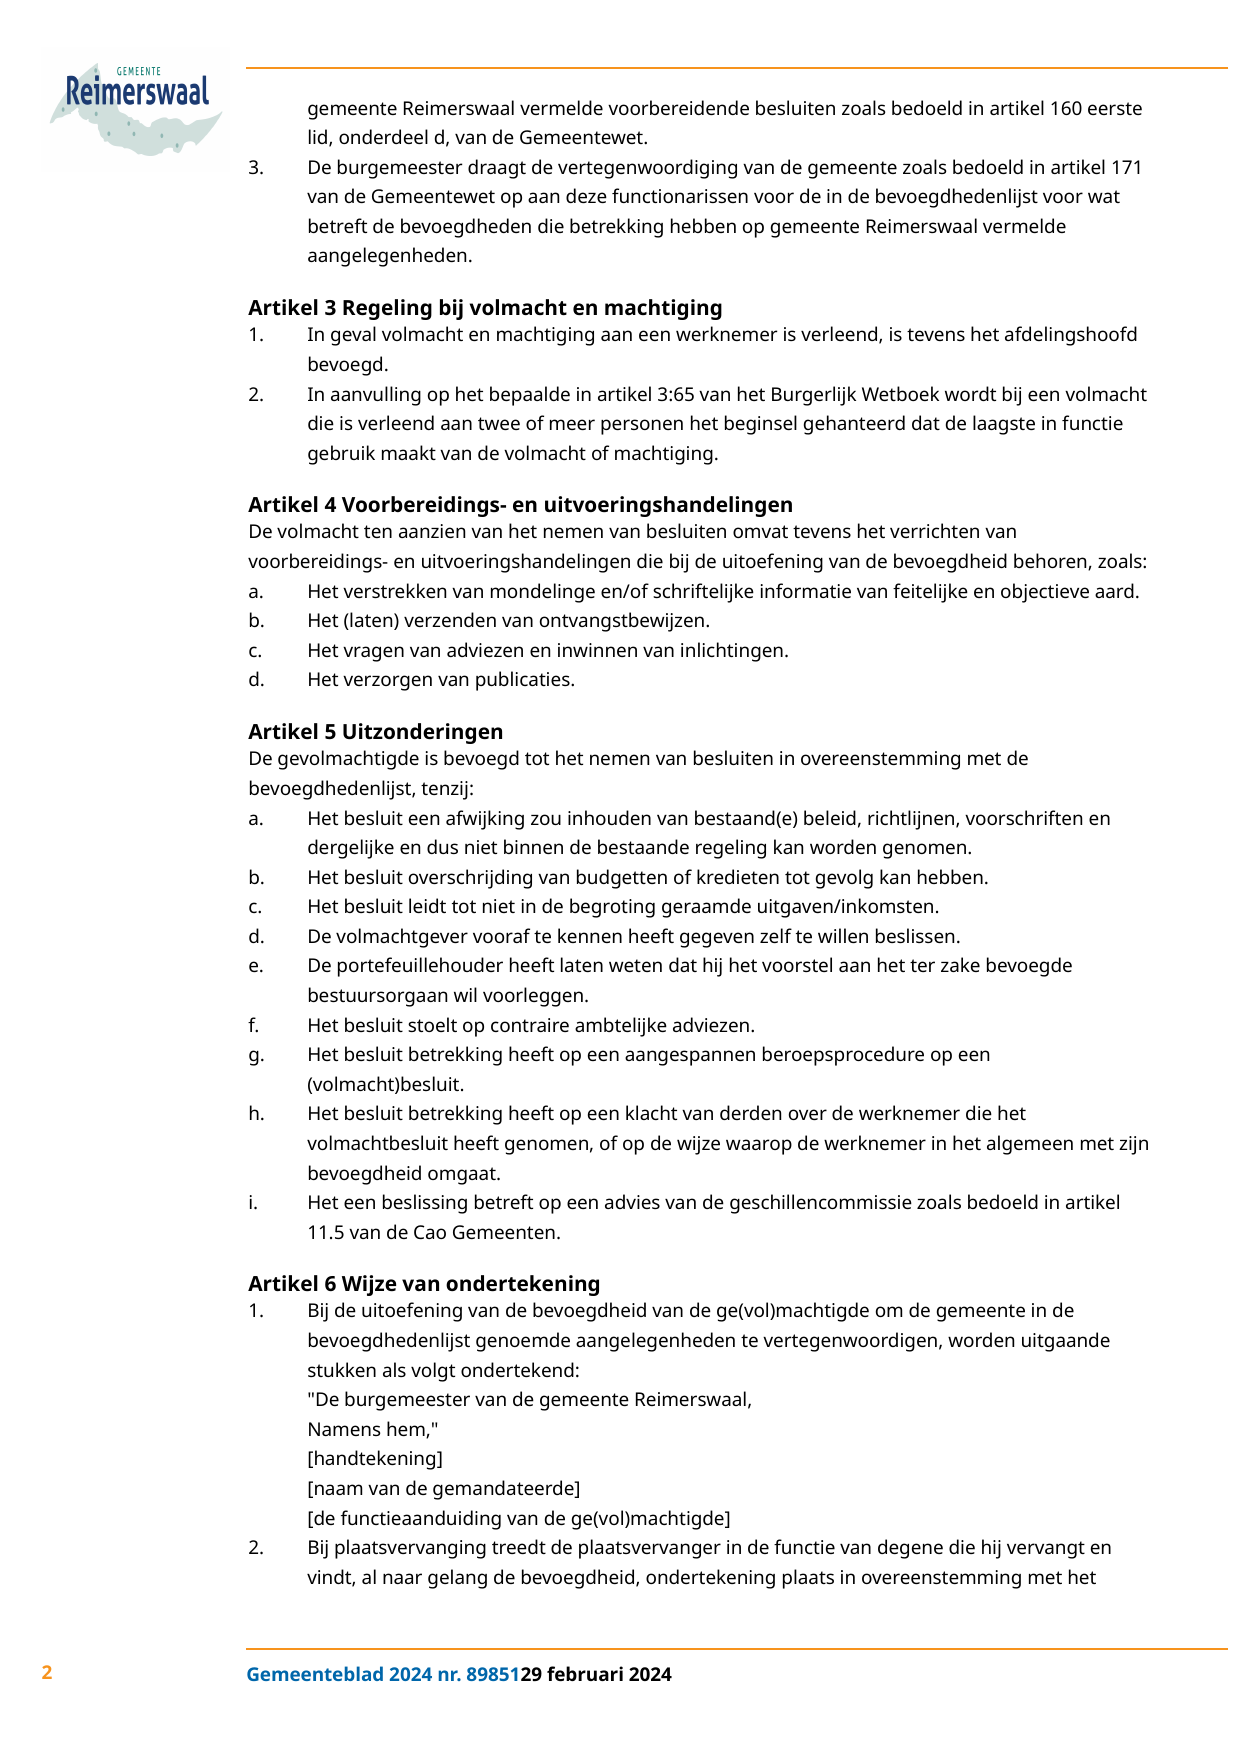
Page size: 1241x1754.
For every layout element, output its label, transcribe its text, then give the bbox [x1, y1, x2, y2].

text De gevolmachtigde is bevoegd tot het nemen van besluiten in overeenstemming met de bevoegdhedenlijst, tenzij: [248, 746, 1152, 801]
list De portefeuillehouder heeft laten weten dat hij het voorstel aan het ter zake bevoegde bestuursorgaan wil voorleggen. [248, 953, 1152, 1008]
list Bij de uitoefening van de bevoegdheid van de ge(vol)machtigde om de gemeente in de bevoegdhedenlijst genoemde aangelegenheden te vertegenwoordigen, worden uitgaande stukken als volgt ondertekend: [248, 1298, 1152, 1383]
list Het (laten) verzenden van ontvangstbewijzen. [248, 607, 1152, 633]
list De volmachtgever vooraf te kennen heeft gegeven zelf te willen beslissen. [248, 923, 1152, 949]
text Artikel 4 Voorbereidings- en uitvoeringshandelingen [248, 490, 1152, 519]
list Namens hem," [248, 1416, 1152, 1442]
list Het besluit betrekking heeft op een aangespannen beroepsprocedure op een (volmacht)besluit. [248, 1041, 1152, 1097]
list [de functieaanduiding van de ge(vol)machtigde] [248, 1505, 1152, 1531]
list Het besluit overschrijding van budgetten of kredieten tot gevolg kan hebben. [248, 864, 1152, 889]
list Bij plaatsvervanging treedt de plaatsvervanger in de functie van degene die hij vervangt en vindt, al naar gelang de bevoegdheid, ondertekening plaats in overeenstemming met het [248, 1534, 1152, 1590]
list In aanvulling op het bepaalde in artikel 3:65 van het Burgerlijk Wetboek wordt bij een volmacht die is verleend aan twee of meer personen het beginsel gehanteerd dat de laagste in functie gebruik maakt van de volmacht of machtiging. [248, 381, 1152, 466]
list Het vragen van adviezen en inwinnen van inlichtingen. [248, 637, 1152, 663]
list Het besluit stoelt op contraire ambtelijke adviezen. [248, 1012, 1152, 1037]
picture [41, 47, 231, 172]
list gemeente Reimerswaal vermelde voorbereidende besluiten zoals bedoeld in artikel 160 eerste lid, onderdeel d, van de Gemeentewet. [248, 95, 1152, 150]
text Artikel 6 Wijze van ondertekening [248, 1269, 1152, 1298]
list In geval volmacht en machtiging aan een werknemer is verleend, is tevens het afdelingshoofd bevoegd. [248, 322, 1152, 377]
text Artikel 5 Uitzonderingen [248, 717, 1152, 746]
list Het een beslissing betreft op een advies van de geschillencommissie zoals bedoeld in artikel 11.5 van de Cao Gemeenten. [248, 1189, 1152, 1244]
list De burgemeester draagt de vertegenwoordiging van de gemeente zoals bedoeld in artikel 171 van de Gemeentewet op aan deze functionarissen voor de in de bevoegdhedenlijst voor wat betreft de bevoegdheden die betrekking hebben op gemeente Reimerswaal vermelde aangelegenheden. [248, 154, 1152, 268]
text Artikel 3 Regeling bij volmacht en machtiging [248, 293, 1152, 322]
list Het verzorgen van publicaties. [248, 667, 1152, 692]
list Het besluit een afwijking zou inhouden van bestaand(e) beleid, richtlijnen, voorschriften en dergelijke en dus niet binnen de bestaande regeling kan worden genomen. [248, 805, 1152, 860]
list Het besluit leidt tot niet in de begroting geraamde uitgaven/inkomsten. [248, 893, 1152, 919]
text De volmacht ten aanzien van het nemen van besluiten omvat tevens het verrichten van voorbereidings- en uitvoeringshandelingen die bij de uitoefening van de bevoegdheid behoren, zoals: [248, 519, 1152, 574]
list Het verstrekken van mondelinge en/of schriftelijke informatie van feitelijke en objectieve aard. [248, 578, 1152, 604]
list [handtekening] [248, 1446, 1152, 1471]
list [naam van de gemandateerde] [248, 1475, 1152, 1501]
list Het besluit betrekking heeft op een klacht van derden over de werknemer die het volmachtbesluit heeft genomen, of op de wijze waarop de werknemer in het algemeen met zijn bevoegdheid omgaat. [248, 1101, 1152, 1185]
list "De burgemeester van de gemeente Reimerswaal, [248, 1386, 1152, 1412]
